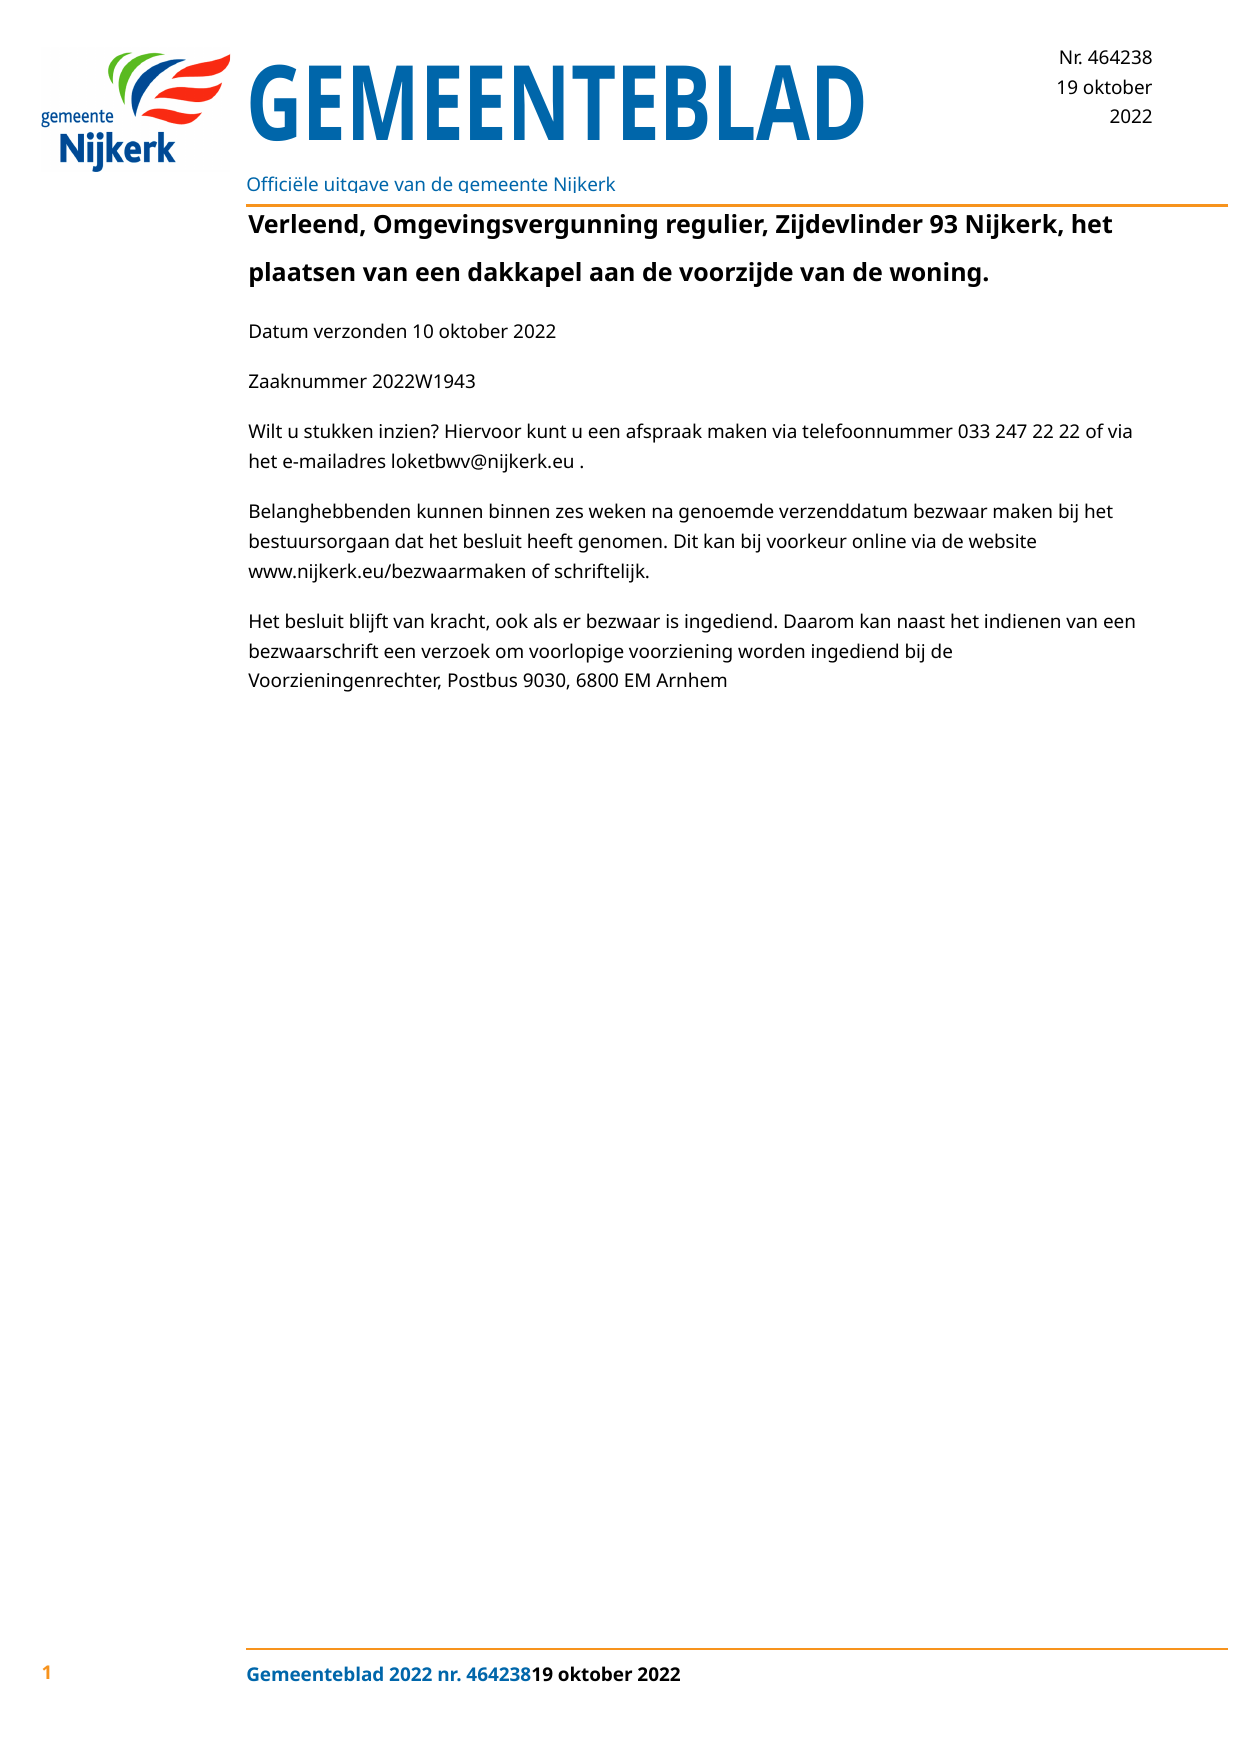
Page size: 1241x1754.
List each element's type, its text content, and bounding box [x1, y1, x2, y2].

text Belanghebbenden kunnen binnen zes weken na genoemde verzenddatum bezwaar maken bij het bestuursorgaan dat het besluit heeft genomen. Dit kan bij voorkeur online via de website www.nijkerk.eu/bezwaarmaken of schriftelijk. [248, 499, 1152, 584]
text Het besluit blijft van kracht, ook als er bezwaar is ingediend. Daarom kan naast het indienen van een bezwaarschrift een verzoek om voorlopige voorziening worden ingediend bij de Voorzieningenrechter, Postbus 9030, 6800 EM Arnhem [248, 608, 1152, 693]
text Verleend, Omgevingsvergunning regulier, Zijdevlinder 93 Nijkerk, het plaatsen van een dakkapel aan de voorzijde van de woning. [248, 207, 1152, 288]
text Zaaknummer 2022W1943 [248, 368, 1152, 394]
text Wilt u stukken inzien? Hiervoor kunt u een afspraak maken via telefoonnummer 033 247 22 22 of via het e-mailadres loketbwv@nijkerk.eu . [248, 419, 1152, 474]
text Datum verzonden 10 oktober 2022 [248, 318, 1152, 344]
picture [41, 47, 231, 172]
